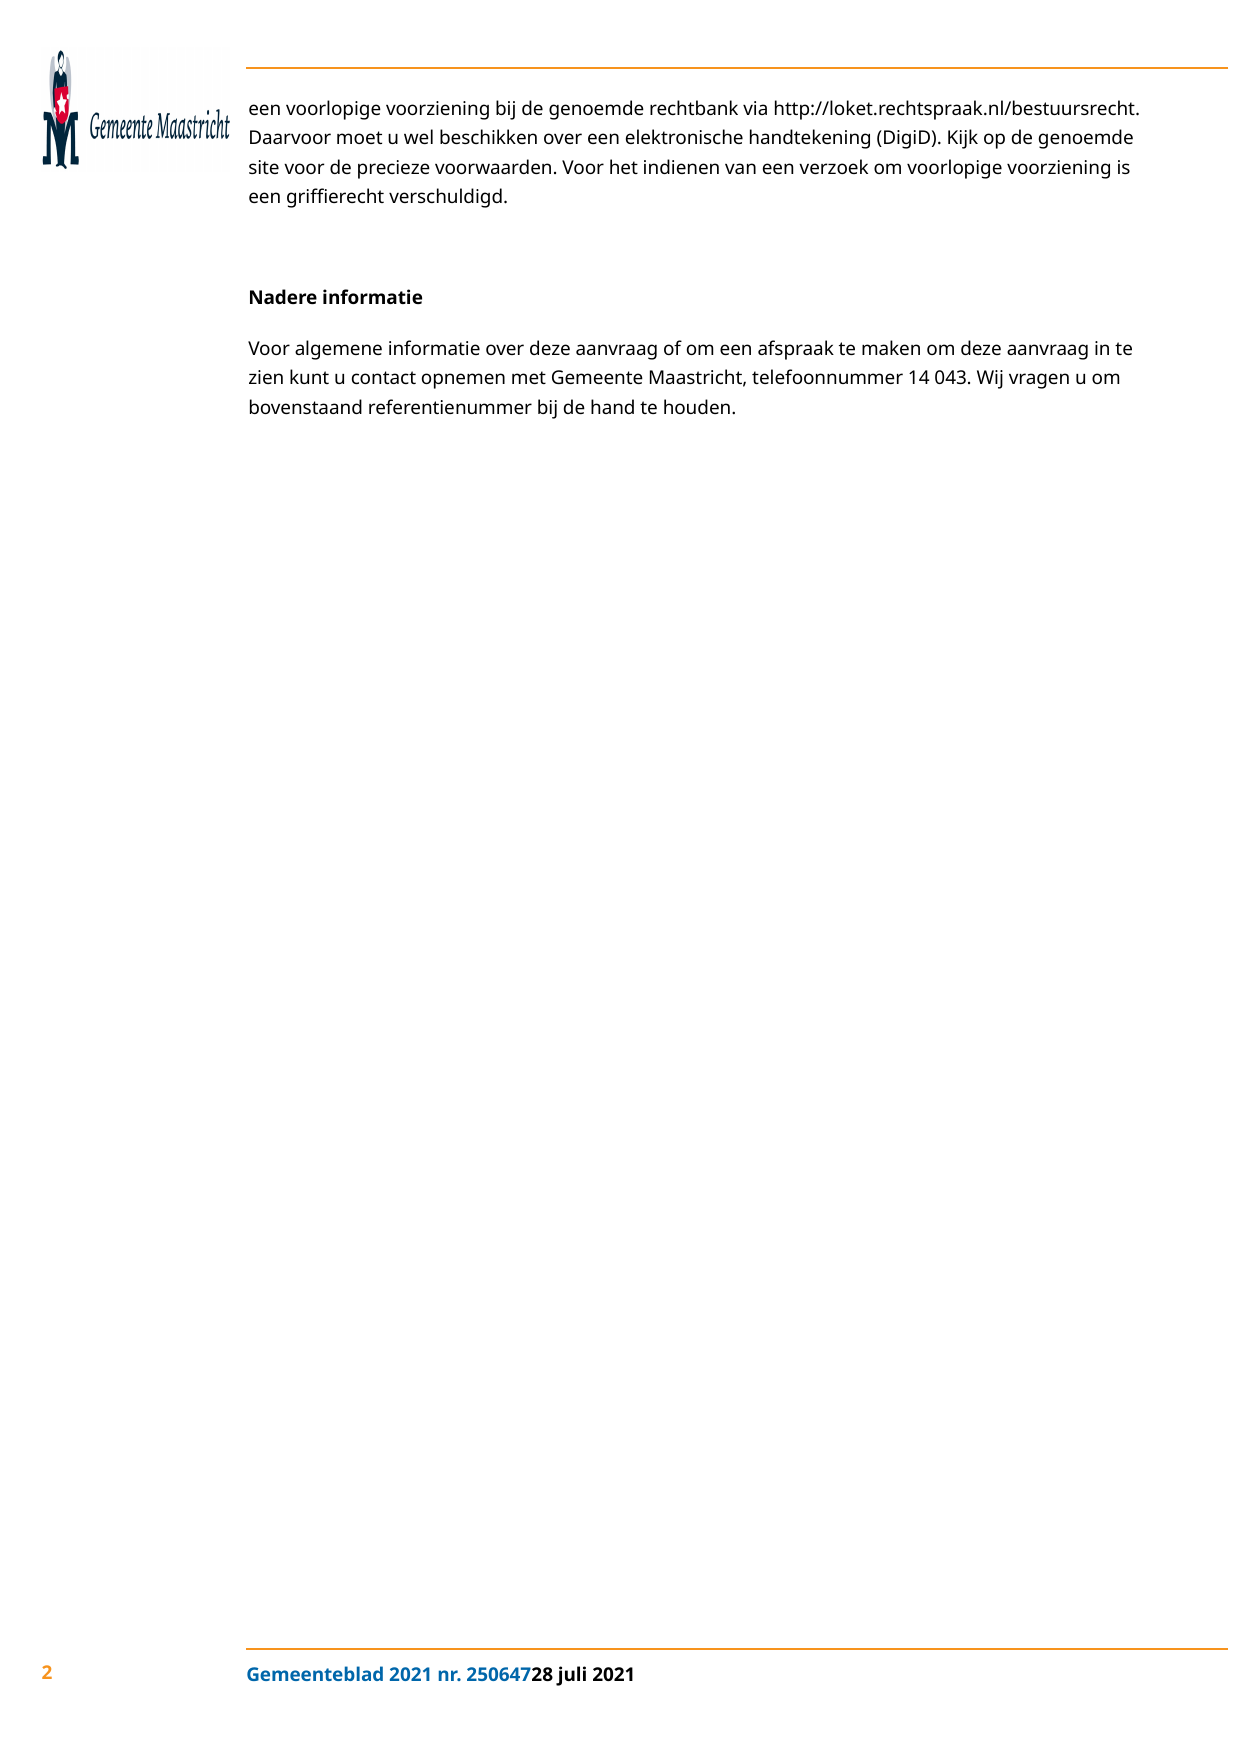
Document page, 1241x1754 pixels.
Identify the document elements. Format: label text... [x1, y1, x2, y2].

picture [41, 47, 231, 172]
text een voorlopige voorziening bij de genoemde rechtbank via http://loket.rechtspraak.nl/bestuursrecht. Daarvoor moet u wel beschikken over een elektronische handtekening (DigiD). Kijk op de genoemde site voor de precieze voorwaarden. Voor het indienen van een verzoek om voorlopige voorziening is een griffierecht verschuldigd. [248, 95, 1152, 209]
text Voor algemene informatie over deze aanvraag of om een afspraak te maken om deze aanvraag in te zien kunt u contact opnemen met Gemeente Maastricht, telefoonnummer 14 043. Wij vragen u om bovenstaand referentienummer bij de hand te houden. [248, 335, 1152, 420]
text Nadere informatie [248, 284, 1152, 310]
